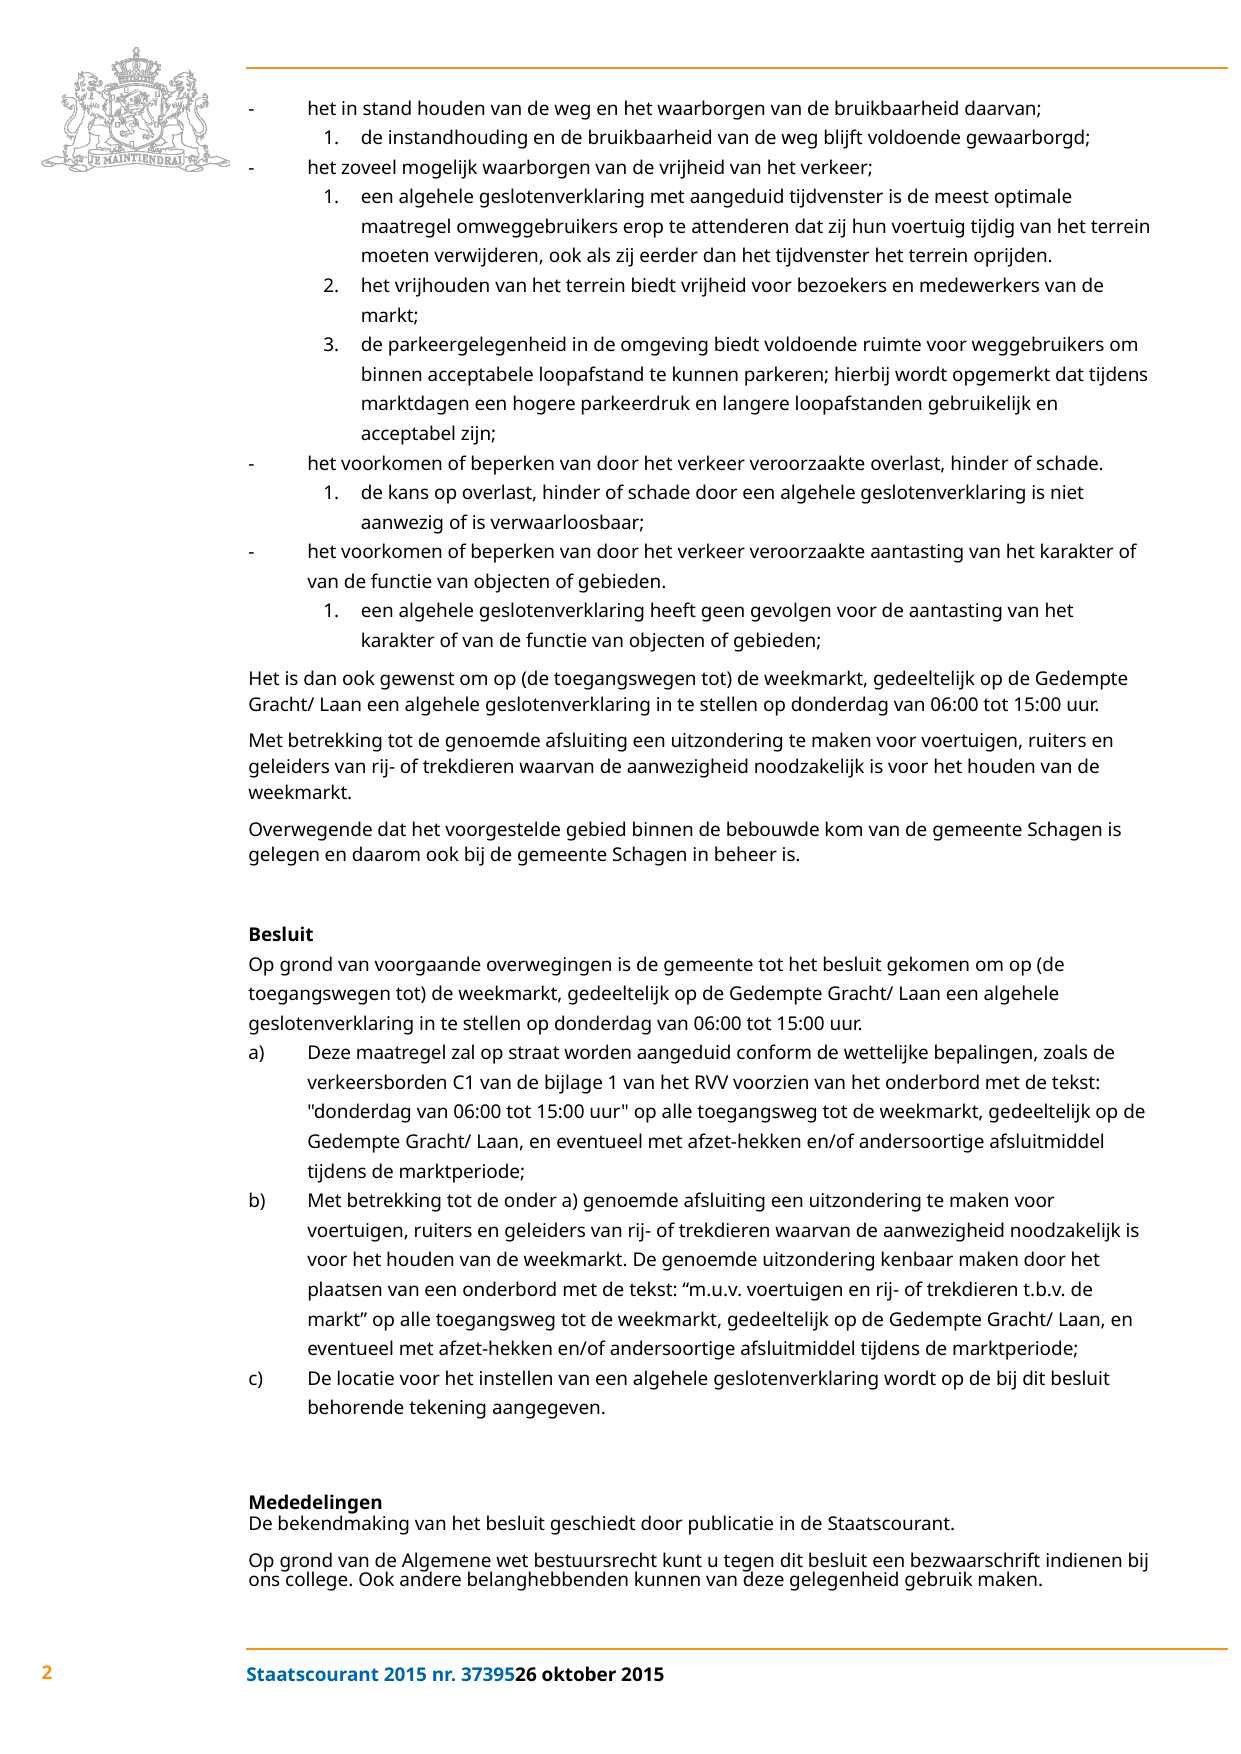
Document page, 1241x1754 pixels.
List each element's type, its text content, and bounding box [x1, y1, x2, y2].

text Overwegende dat het voorgestelde gebied binnen de bebouwde kom van de gemeente Schagen is gelegen en daarom ook bij de gemeente Schagen in beheer is. [248, 816, 1152, 867]
list Met betrekking tot de onder a) genoemde afsluiting een uitzondering te maken voor voertuigen, ruiters en geleiders van rij- of trekdieren waarvan de aanwezigheid noodzakelijk is voor het houden van de weekmarkt. De genoemde uitzondering kenbaar maken door het plaatsen van een onderbord met de tekst: “m.u.v. voertuigen en rij- of trekdieren t.b.v. de markt” op alle toegangsweg tot de weekmarkt, gedeeltelijk op de Gedempte Gracht/ Laan, en eventueel met afzet-hekken en/of andersoortige afsluitmiddel tijdens de marktperiode; [248, 1187, 1152, 1361]
list het voorkomen of beperken van door het verkeer veroorzaakte overlast, hinder of schade. [248, 450, 1152, 476]
picture [41, 47, 231, 172]
list het voorkomen of beperken van door het verkeer veroorzaakte aantasting van het karakter of van de functie van objecten of gebieden. [248, 538, 1152, 594]
list het in stand houden van de weg en het waarborgen van de bruikbaarheid daarvan; [248, 95, 1152, 121]
text Op grond van voorgaande overwegingen is de gemeente tot het besluit gekomen om op (de toegangswegen tot) de weekmarkt, gedeeltelijk op de Gedempte Gracht/ Laan een algehele geslotenverklaring in te stellen op donderdag van 06:00 tot 15:00 uur. [248, 951, 1152, 1036]
list het zoveel mogelijk waarborgen van de vrijheid van het verkeer; [248, 154, 1152, 180]
text Met betrekking tot de genoemde afsluiting een uitzondering te maken voor voertuigen, ruiters en geleiders van rij- of trekdieren waarvan de aanwezigheid noodzakelijk is voor het houden van de weekmarkt. [248, 728, 1152, 805]
list De locatie voor het instellen van een algehele geslotenverklaring wordt op de bij dit besluit behorende tekening aangegeven. [248, 1365, 1152, 1420]
text Mededelingen [248, 1489, 1152, 1515]
list een algehele geslotenverklaring heeft geen gevolgen voor de aantasting van het karakter of van de functie van objecten of gebieden; [323, 598, 1152, 653]
text Besluit [248, 921, 1152, 947]
list de parkeergelegenheid in de omgeving biedt voldoende ruimte voor weggebruikers om binnen acceptabele loopafstand te kunnen parkeren; hierbij wordt opgemerkt dat tijdens marktdagen een hogere parkeerdruk en langere loopafstanden gebruikelijk en acceptabel zijn; [323, 331, 1152, 446]
text Op grond van de Algemene wet bestuursrecht kunt u tegen dit besluit een bezwaarschrift indienen bij ons college. Ook andere belanghebbenden kunnen van deze gelegenheid gebruik maken. [248, 1552, 1152, 1590]
list de instandhouding en de bruikbaarheid van de weg blijft voldoende gewaarborgd; [323, 124, 1152, 150]
list Deze maatregel zal op straat worden aangeduid conform de wettelijke bepalingen, zoals de verkeersborden C1 van de bijlage 1 van het RVV voorzien van het onderbord met de tekst: "donderdag van 06:00 tot 15:00 uur" op alle toegangsweg tot de weekmarkt, gedeeltelijk op de Gedempte Gracht/ Laan, en eventueel met afzet-hekken en/of andersoortige afsluitmiddel tijdens de marktperiode; [248, 1039, 1152, 1184]
list het vrijhouden van het terrein biedt vrijheid voor bezoekers en medewerkers van de markt; [323, 272, 1152, 328]
text Het is dan ook gewenst om op (de toegangswegen tot) de weekmarkt, gedeeltelijk op de Gedempte Gracht/ Laan een algehele geslotenverklaring in te stellen op donderdag van 06:00 tot 15:00 uur. [248, 665, 1152, 717]
list de kans op overlast, hinder of schade door een algehele geslotenverklaring is niet aanwezig of is verwaarloosbaar; [323, 479, 1152, 535]
list een algehele geslotenverklaring met aangeduid tijdvenster is de meest optimale maatregel omweggebruikers erop te attenderen dat zij hun voertuig tijdig van het terrein moeten verwijderen, ook als zij eerder dan het tijdvenster het terrein oprijden. [323, 183, 1152, 268]
text De bekendmaking van het besluit geschiedt door publicatie in de Staatscourant. [248, 1515, 1152, 1534]
